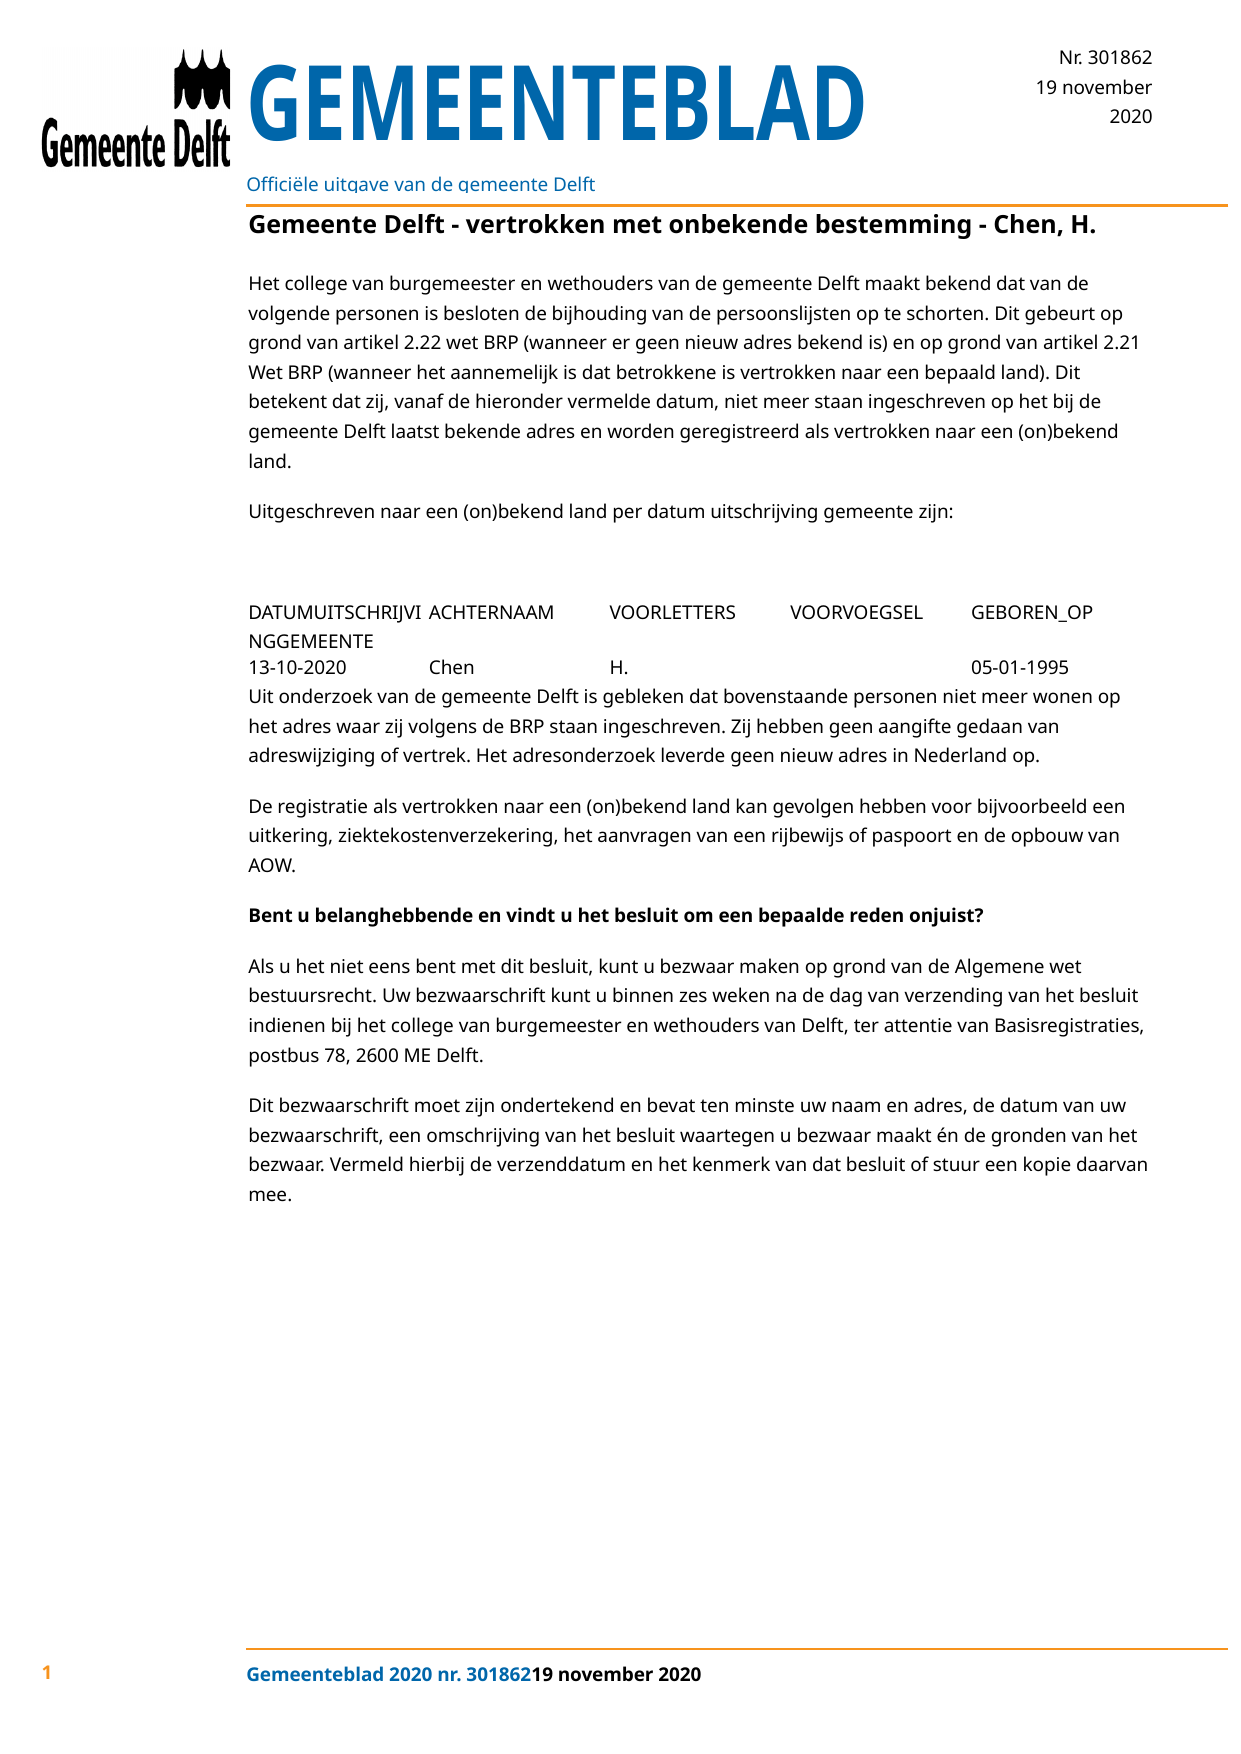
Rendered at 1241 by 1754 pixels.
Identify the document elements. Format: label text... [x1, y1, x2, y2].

table_cell 13-10-2020 [248, 655, 429, 680]
text Als u het niet eens bent met dit besluit, kunt u bezwaar maken op grond van de Algemene wet bestuursrecht. Uw bezwaarschrift kunt u binnen zes weken na de dag van verzending van het besluit indienen bij het college van burgemeester en wethouders van Delft, ter attentie van Basisregistraties, postbus 78, 2600 ME Delft. [248, 953, 1152, 1067]
text Dit bezwaarschrift moet zijn ondertekend en bevat ten minste uw naam en adres, de datum van uw bezwaarschrift, een omschrijving van het besluit waartegen u bezwaar maakt én de gronden van het bezwaar. Vermeld hierbij de verzenddatum en het kenmerk van dat besluit of stuur een kopie daarvan mee. [248, 1092, 1152, 1207]
table_cell 05-01-1995 [971, 655, 1152, 680]
table_header ACHTERNAAM [429, 599, 609, 654]
table_header DATUMUITSCHRIJVINGGEMEENTE [248, 599, 429, 654]
text Bent u belanghebbende en vindt u het besluit om een bepaalde reden onjuist? [248, 903, 1152, 928]
text Gemeente Delft - vertrokken met onbekende bestemming - Chen, H. [248, 207, 1152, 241]
picture [41, 47, 231, 172]
table_header VOORLETTERS [609, 599, 790, 654]
text Uitgeschreven naar een (on)bekend land per datum uitschrijving gemeente zijn: [248, 498, 1152, 524]
table_cell H. [609, 655, 790, 680]
text De registratie als vertrokken naar een (on)bekend land kan gevolgen hebben voor bijvoorbeeld een uitkering, ziektekostenverzekering, het aanvragen van een rijbewijs of paspoort en de opbouw van AOW. [248, 793, 1152, 878]
table_cell Chen [429, 655, 609, 680]
text Het college van burgemeester en wethouders van de gemeente Delft maakt bekend dat van de volgende personen is besloten de bijhouding van de persoonslijsten op te schorten. Dit gebeurt op grond van artikel 2.22 wet BRP (wanneer er geen nieuw adres bekend is) en op grond van artikel 2.21 Wet BRP (wanneer het aannemelijk is dat betrokkene is vertrokken naar een bepaald land). Dit betekent dat zij, vanaf de hieronder vermelde datum, niet meer staan ingeschreven op het bij de gemeente Delft laatst bekende adres en worden geregistreerd als vertrokken naar een (on)bekend land. [248, 270, 1152, 473]
table_header VOORVOEGSEL [790, 599, 971, 654]
table_cell [790, 655, 971, 680]
table_header GEBOREN_OP [971, 599, 1152, 654]
text Uit onderzoek van de gemeente Delft is gebleken dat bovenstaande personen niet meer wonen op het adres waar zij volgens de BRP staan ingeschreven. Zij hebben geen aangifte gedaan van adreswijziging of vertrek. Het adresonderzoek leverde geen nieuw adres in Nederland op. [248, 683, 1152, 768]
